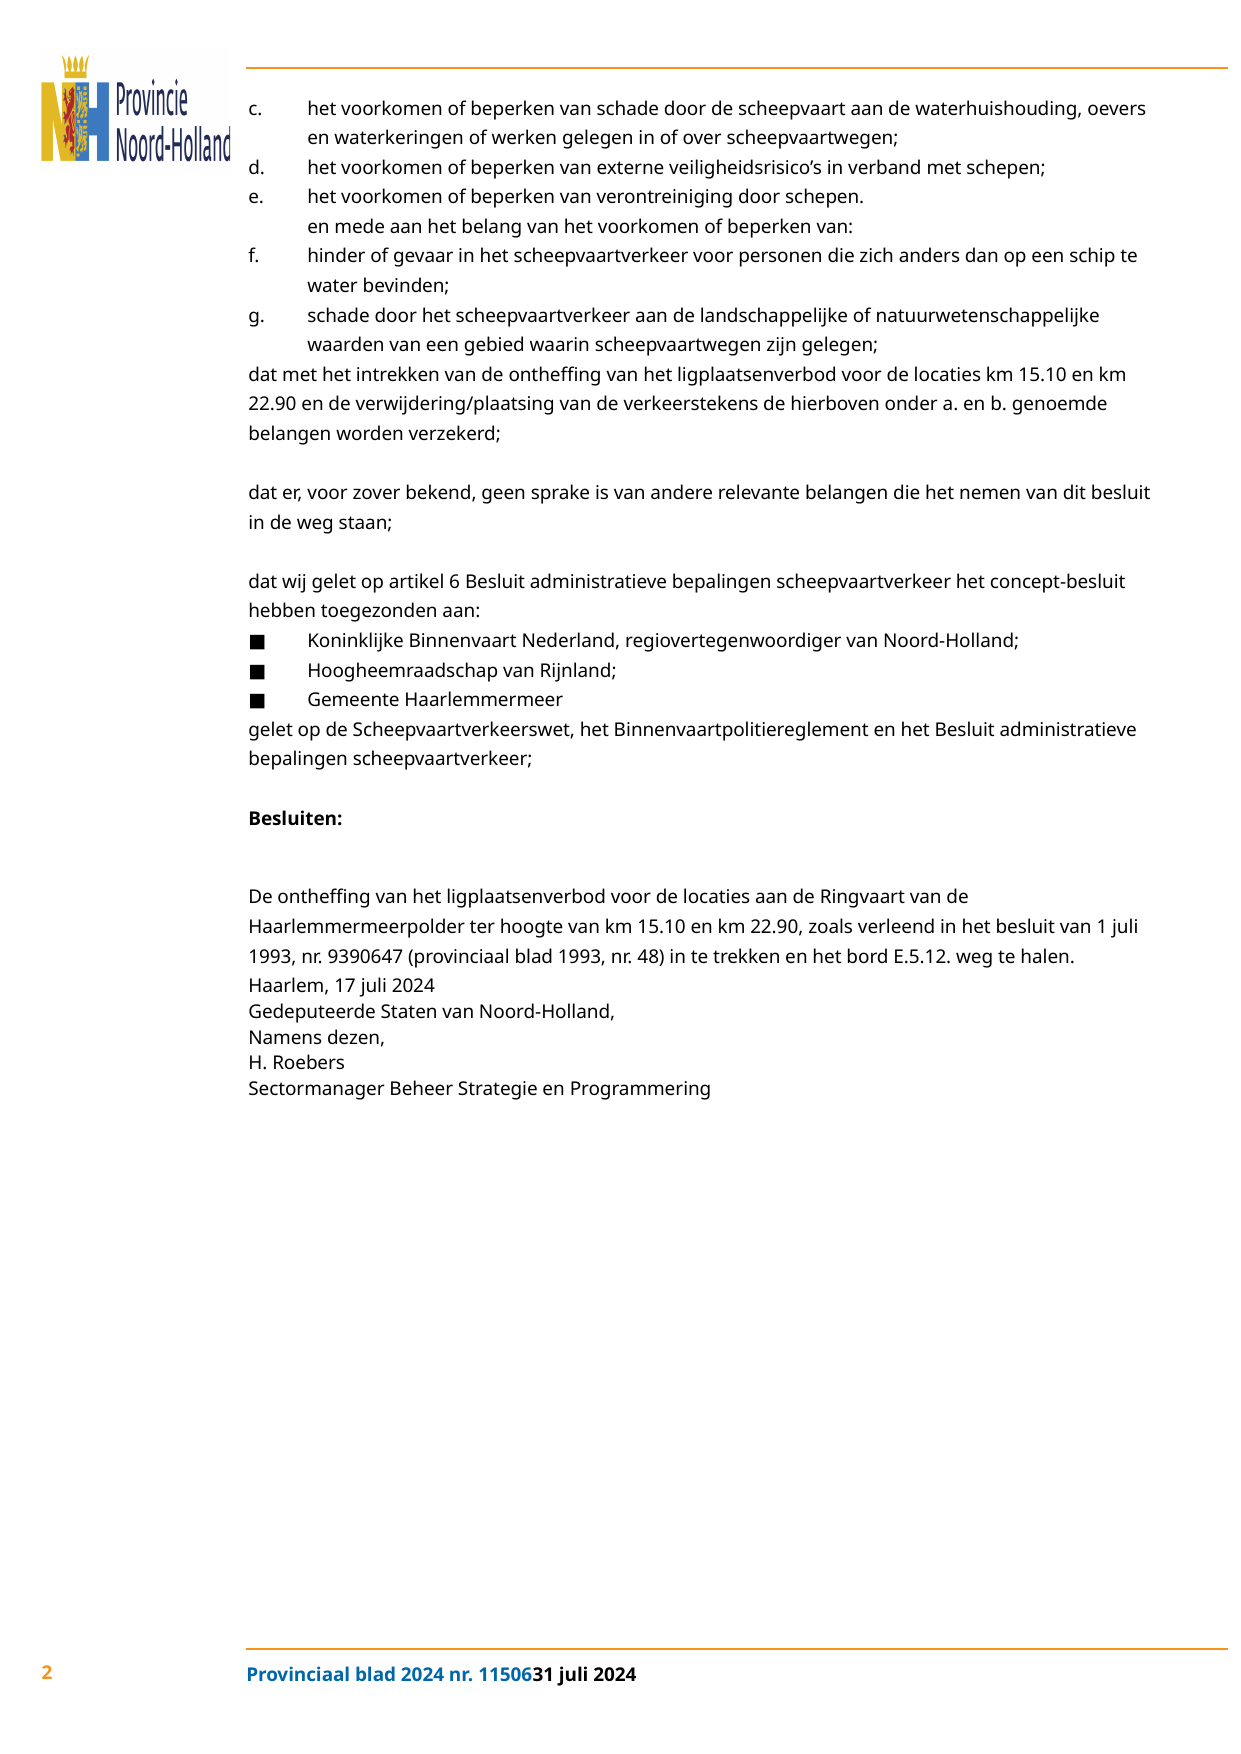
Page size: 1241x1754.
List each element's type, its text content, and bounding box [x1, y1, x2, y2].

list en mede aan het belang van het voorkomen of beperken van: [248, 213, 1152, 239]
list schade door het scheepvaartverkeer aan de landschappelijke of natuurwetenschappelijke waarden van een gebied waarin scheepvaartwegen zijn gelegen; [248, 302, 1152, 357]
list het voorkomen of beperken van externe veiligheidsrisico’s in verband met schepen; [248, 154, 1152, 180]
list Gemeente Haarlemmermeer [248, 686, 1152, 712]
picture [41, 47, 231, 172]
list hinder of gevaar in het scheepvaartverkeer voor personen die zich anders dan op een schip te water bevinden; [248, 243, 1152, 298]
text H. Roebers [248, 1049, 1152, 1075]
text Gedeputeerde Staten van Noord-Holland, [248, 998, 1152, 1024]
text dat er, voor zover bekend, geen sprake is van andere relevante belangen die het nemen van dit besluit in de weg staan; [248, 479, 1152, 535]
text Besluiten: [248, 805, 1152, 831]
text dat met het intrekken van de ontheffing van het ligplaatsenverbod voor de locaties km 15.10 en km 22.90 en de verwijdering/plaatsing van de verkeerstekens de hierboven onder a. en b. genoemde belangen worden verzekerd; [248, 361, 1152, 446]
text Namens dezen, [248, 1024, 1152, 1049]
text De ontheffing van het ligplaatsenverbod voor de locaties aan de Ringvaart van de Haarlemmermeerpolder ter hoogte van km 15.10 en km 22.90, zoals verleend in het besluit van 1 juli 1993, nr. 9390647 (provinciaal blad 1993, nr. 48) in te trekken en het bord E.5.12. weg te halen. [248, 884, 1152, 968]
text Sectormanager Beheer Strategie en Programmering [248, 1075, 1152, 1101]
list het voorkomen of beperken van verontreiniging door schepen. [248, 183, 1152, 209]
text Haarlem, 17 juli 2024 [248, 972, 1152, 998]
text dat wij gelet op artikel 6 Besluit administratieve bepalingen scheepvaartverkeer het concept-besluit hebben toegezonden aan: [248, 568, 1152, 623]
list Hoogheemraadschap van Rijnland; [248, 657, 1152, 683]
list Koninklijke Binnenvaart Nederland, regiovertegenwoordiger van Noord-Holland; [248, 627, 1152, 653]
list het voorkomen of beperken van schade door de scheepvaart aan de waterhuishouding, oevers en waterkeringen of werken gelegen in of over scheepvaartwegen; [248, 95, 1152, 150]
text gelet op de Scheepvaartverkeerswet, het Binnenvaartpolitiereglement en het Besluit administratieve bepalingen scheepvaartverkeer; [248, 716, 1152, 771]
